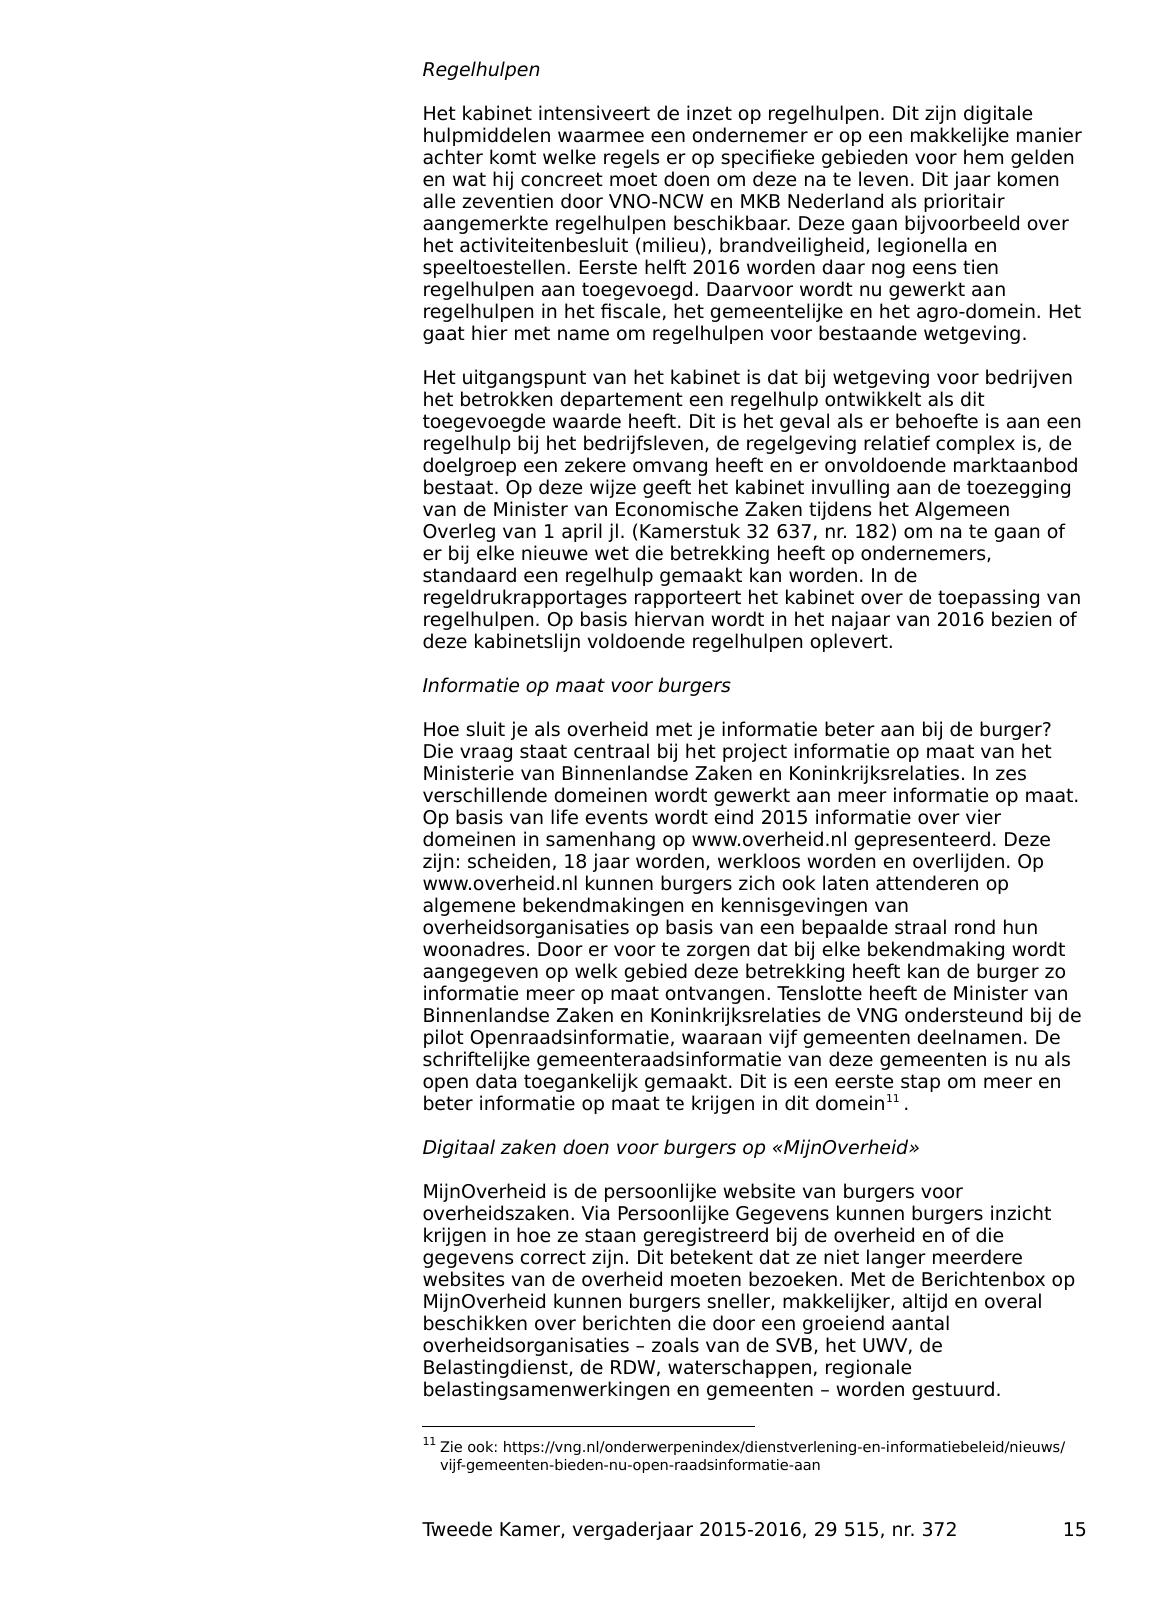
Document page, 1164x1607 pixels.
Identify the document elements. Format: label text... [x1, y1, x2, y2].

text Hoe sluit je als overheid met je informatie beter aan bij de burger? Die vraag staat centraal bij het project informatie op maat van het Ministerie van Binnenlandse Zaken en Koninkrijksrelaties. In zes verschillende domeinen wordt gewerkt aan meer informatie op maat. Op basis van life events wordt eind 2015 informatie over vier domeinen in samenhang op www.overheid.nl gepresenteerd. Deze zijn: scheiden, 18 jaar worden, werkloos worden en overlijden. Op www.overheid.nl kunnen burgers zich ook laten attenderen op algemene bekendmakingen en kennisgevingen van overheidsorganisaties op basis van een bepaalde straal rond hun woonadres. Door er voor te zorgen dat bij elke bekendmaking wordt aangegeven op welk gebied deze betrekking heeft kan de burger zo informatie meer op maat ontvangen. Tenslotte heeft de Minister van Binnenlandse Zaken en Koninkrijksrelaties de VNG ondersteund bij de pilot Openraadsinformatie, waaraan vijf gemeenten deelnamen. De schriftelijke gemeenteraadsinformatie van deze gemeenten is nu als open data toegankelijk gemaakt. Dit is een eerste stap om meer en beter informatie op maat te krijgen in dit domein. [422, 719, 1087, 1115]
subtitle Regelhulpen [422, 59, 1087, 81]
text Zie ook: https://vng.nl/onderwerpenindex/dienstverlening-en-informatiebeleid/nieuws/vijf-gemeenten-bieden-nu-open-raadsinformatie-aan [422, 1435, 1087, 1474]
text Het uitgangspunt van het kabinet is dat bij wetgeving voor bedrijven het betrokken departement een regelhulp ontwikkelt als dit toegevoegde waarde heeft. Dit is het geval als er behoefte is aan een regelhulp bij het bedrijfsleven, de regelgeving relatief complex is, de doelgroep een zekere omvang heeft en er onvoldoende marktaanbod bestaat. Op deze wijze geeft het kabinet invulling aan de toezegging van de Minister van Economische Zaken tijdens het Algemeen Overleg van 1 april jl. (Kamerstuk 32 637, nr. 182) om na te gaan of er bij elke nieuwe wet die betrekking heeft op ondernemers, standaard een regelhulp gemaakt kan worden. In de regeldrukrapportages rapporteert het kabinet over de toepassing van regelhulpen. Op basis hiervan wordt in het najaar van 2016 bezien of deze kabinetslijn voldoende regelhulpen oplevert. [422, 367, 1087, 653]
text Het kabinet intensiveert de inzet op regelhulpen. Dit zijn digitale hulpmiddelen waarmee een ondernemer er op een makkelijke manier achter komt welke regels er op specifieke gebieden voor hem gelden en wat hij concreet moet doen om deze na te leven. Dit jaar komen alle zeventien door VNO-NCW en MKB Nederland als prioritair aangemerkte regelhulpen beschikbaar. Deze gaan bijvoorbeeld over het activiteitenbesluit (milieu), brandveiligheid, legionella en speeltoestellen. Eerste helft 2016 worden daar nog eens tien regelhulpen aan toegevoegd. Daarvoor wordt nu gewerkt aan regelhulpen in het fiscale, het gemeentelijke en het agro-domein. Het gaat hier met name om regelhulpen voor bestaande wetgeving. [422, 103, 1087, 345]
text MijnOverheid is de persoonlijke website van burgers voor overheidszaken. Via Persoonlijke Gegevens kunnen burgers inzicht krijgen in hoe ze staan geregistreerd bij de overheid en of die gegevens correct zijn. Dit betekent dat ze niet langer meerdere websites van de overheid moeten bezoeken. Met de Berichtenbox op MijnOverheid kunnen burgers sneller, makkelijker, altijd en overal beschikken over berichten die door een groeiend aantal overheidsorganisaties – zoals van de SVB, het UWV, de Belastingdienst, de RDW, waterschappen, regionale belastingsamenwerkingen en gemeenten – worden gestuurd. [422, 1181, 1087, 1401]
subtitle Digitaal zaken doen voor burgers op «MijnOverheid» [422, 1137, 1087, 1159]
subtitle Informatie op maat voor burgers [422, 675, 1087, 697]
